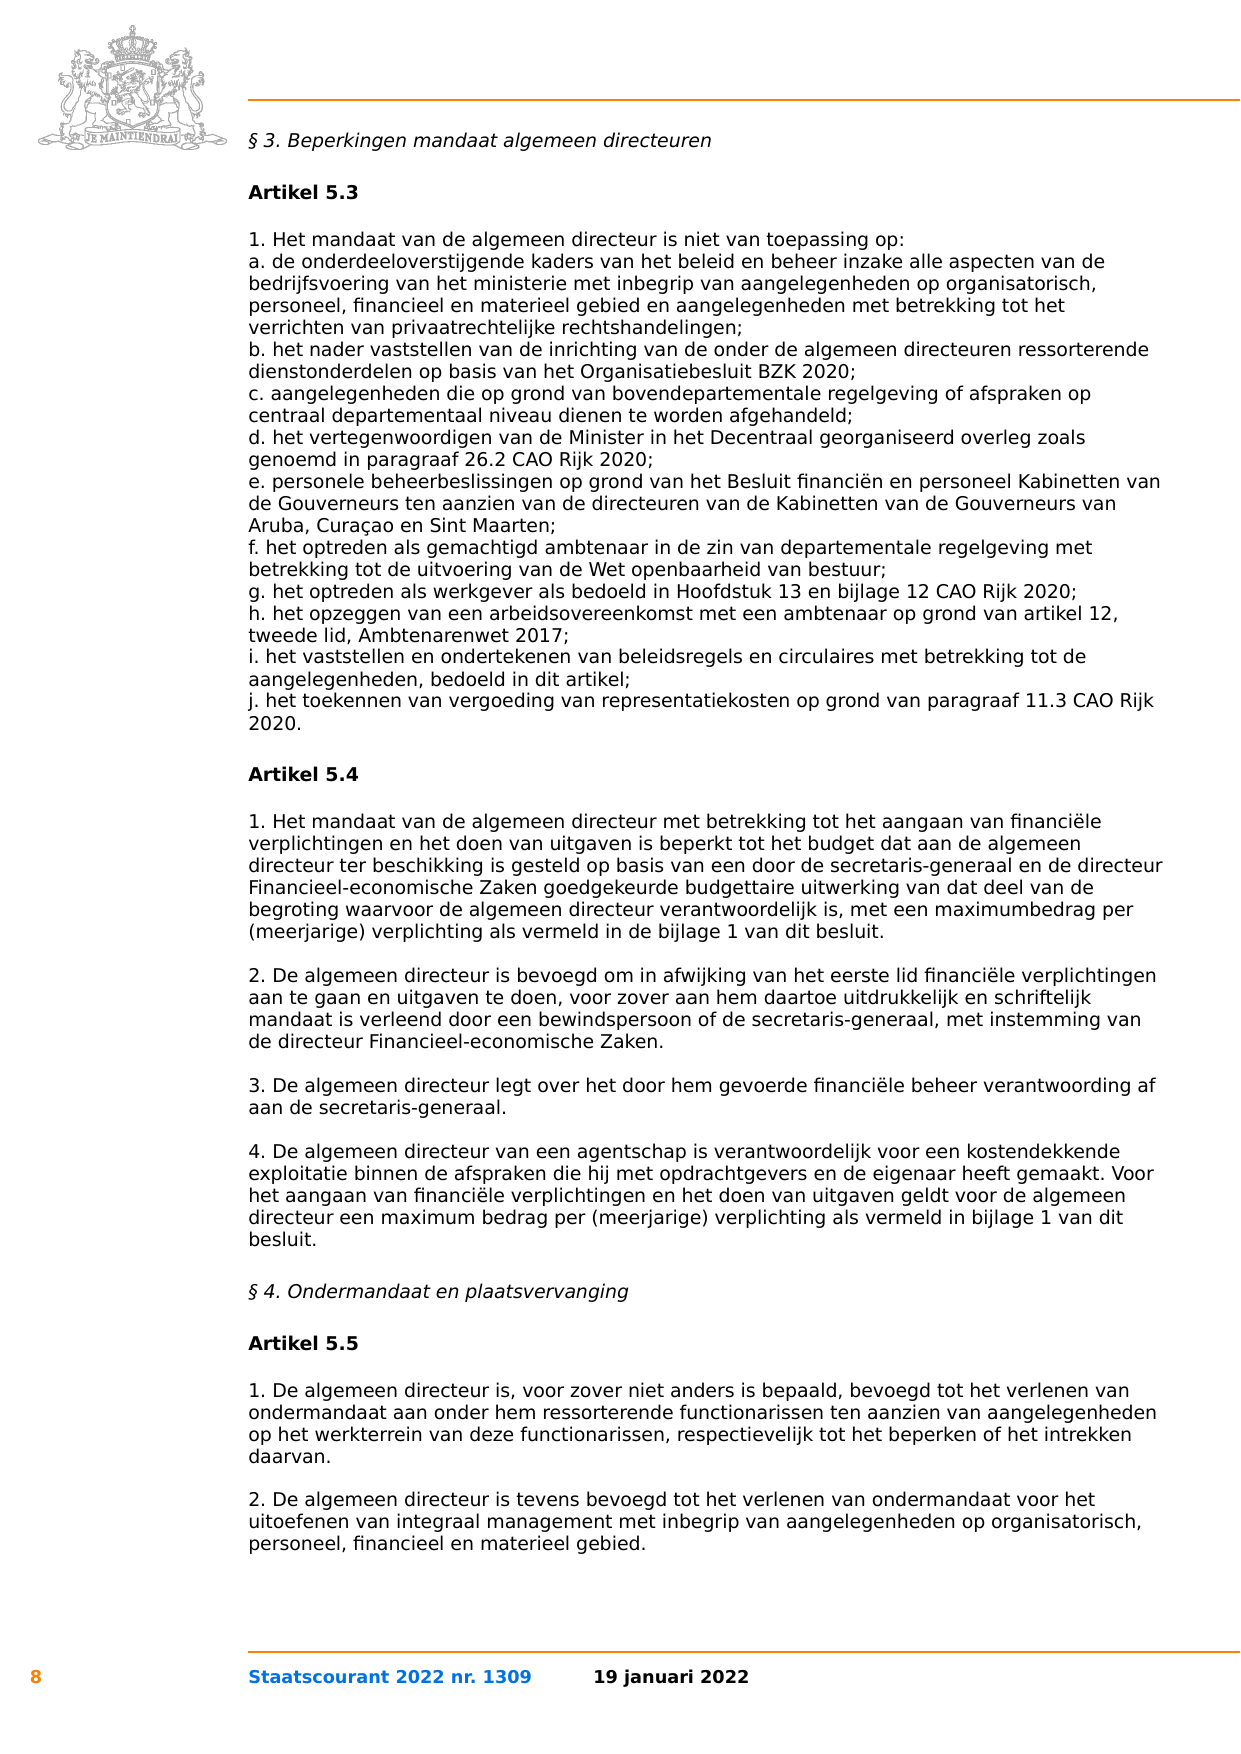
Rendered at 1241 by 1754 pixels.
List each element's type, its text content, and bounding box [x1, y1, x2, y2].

text 1. Het mandaat van de algemeen directeur met betrekking tot het aangaan van financiële verplichtingen en het doen van uitgaven is beperkt tot het budget dat aan de algemeen directeur ter beschikking is gesteld op basis van een door de secretaris-generaal en de directeur Financieel-economische Zaken goedgekeurde budgettaire uitwerking van dat deel van de begroting waarvoor de algemeen directeur verantwoordelijk is, met een maximumbedrag per (meerjarige) verplichting als vermeld in de bijlage 1 van dit besluit. [248, 811, 1163, 943]
subtitle Artikel 5.3 [248, 182, 1163, 204]
subtitle Artikel 5.4 [248, 764, 1163, 786]
text 1. De algemeen directeur is, voor zover niet anders is bepaald, bevoegd tot het verlenen van ondermandaat aan onder hem ressorterende functionarissen ten aanzien van aangelegenheden op het werkterrein van deze functionarissen, respectievelijk tot het beperken of het intrekken daarvan. [248, 1379, 1163, 1467]
subtitle Artikel 5.5 [248, 1333, 1163, 1354]
subtitle § 3. Beperkingen mandaat algemeen directeuren [248, 130, 1163, 152]
text 4. De algemeen directeur van een agentschap is verantwoordelijk voor een kostendekkende exploitatie binnen de afspraken die hij met opdrachtgevers en de eigenaar heeft gemaakt. Voor het aangaan van financiële verplichtingen en het doen van uitgaven geldt voor de algemeen directeur een maximum bedrag per (meerjarige) verplichting als vermeld in bijlage 1 van dit besluit. [248, 1141, 1163, 1251]
text h. het opzeggen van een arbeidsovereenkomst met een ambtenaar op grond van artikel 12, tweede lid, Ambtenarenwet 2017; [248, 602, 1163, 646]
picture [38, 25, 227, 150]
text g. het optreden als werkgever als bedoeld in Hoofdstuk 13 en bijlage 12 CAO Rijk 2020; [248, 581, 1163, 602]
text d. het vertegenwoordigen van de Minister in het Decentraal georganiseerd overleg zoals genoemd in paragraaf 26.2 CAO Rijk 2020; [248, 427, 1163, 471]
text a. de onderdeeloverstijgende kaders van het beleid en beheer inzake alle aspecten van de bedrijfsvoering van het ministerie met inbegrip van aangelegenheden op organisatorisch, personeel, financieel en materieel gebied en aangelegenheden met betrekking tot het verrichten van privaatrechtelijke rechtshandelingen; [248, 251, 1163, 339]
text e. personele beheerbeslissingen op grond van het Besluit financiën en personeel Kabinetten van de Gouverneurs ten aanzien van de directeuren van de Kabinetten van de Gouverneurs van Aruba, Curaçao en Sint Maarten; [248, 471, 1163, 537]
text f. het optreden als gemachtigd ambtenaar in de zin van departementale regelgeving met betrekking tot de uitvoering van de Wet openbaarheid van bestuur; [248, 537, 1163, 581]
text c. aangelegenheden die op grond van bovendepartementale regelgeving of afspraken op centraal departementaal niveau dienen te worden afgehandeld; [248, 383, 1163, 427]
text 1. Het mandaat van de algemeen directeur is niet van toepassing op: [248, 229, 1163, 251]
text i. het vaststellen en ondertekenen van beleidsregels en circulaires met betrekking tot de aangelegenheden, bedoeld in dit artikel; [248, 646, 1163, 690]
text 2. De algemeen directeur is bevoegd om in afwijking van het eerste lid financiële verplichtingen aan te gaan en uitgaven te doen, voor zover aan hem daartoe uitdrukkelijk en schriftelijk mandaat is verleend door een bewindspersoon of de secretaris-generaal, met instemming van de directeur Financieel-economische Zaken. [248, 965, 1163, 1053]
text 3. De algemeen directeur legt over het door hem gevoerde financiële beheer verantwoording af aan de secretaris-generaal. [248, 1075, 1163, 1119]
subtitle § 4. Ondermandaat en plaatsvervanging [248, 1281, 1163, 1303]
text 2. De algemeen directeur is tevens bevoegd tot het verlenen van ondermandaat voor het uitoefenen van integraal management met inbegrip van aangelegenheden op organisatorisch, personeel, financieel en materieel gebied. [248, 1489, 1163, 1555]
text b. het nader vaststellen van de inrichting van de onder de algemeen directeuren ressorterende dienstonderdelen op basis van het Organisatiebesluit BZK 2020; [248, 339, 1163, 383]
text j. het toekennen van vergoeding van representatiekosten op grond van paragraaf 11.3 CAO Rijk 2020. [248, 690, 1163, 734]
